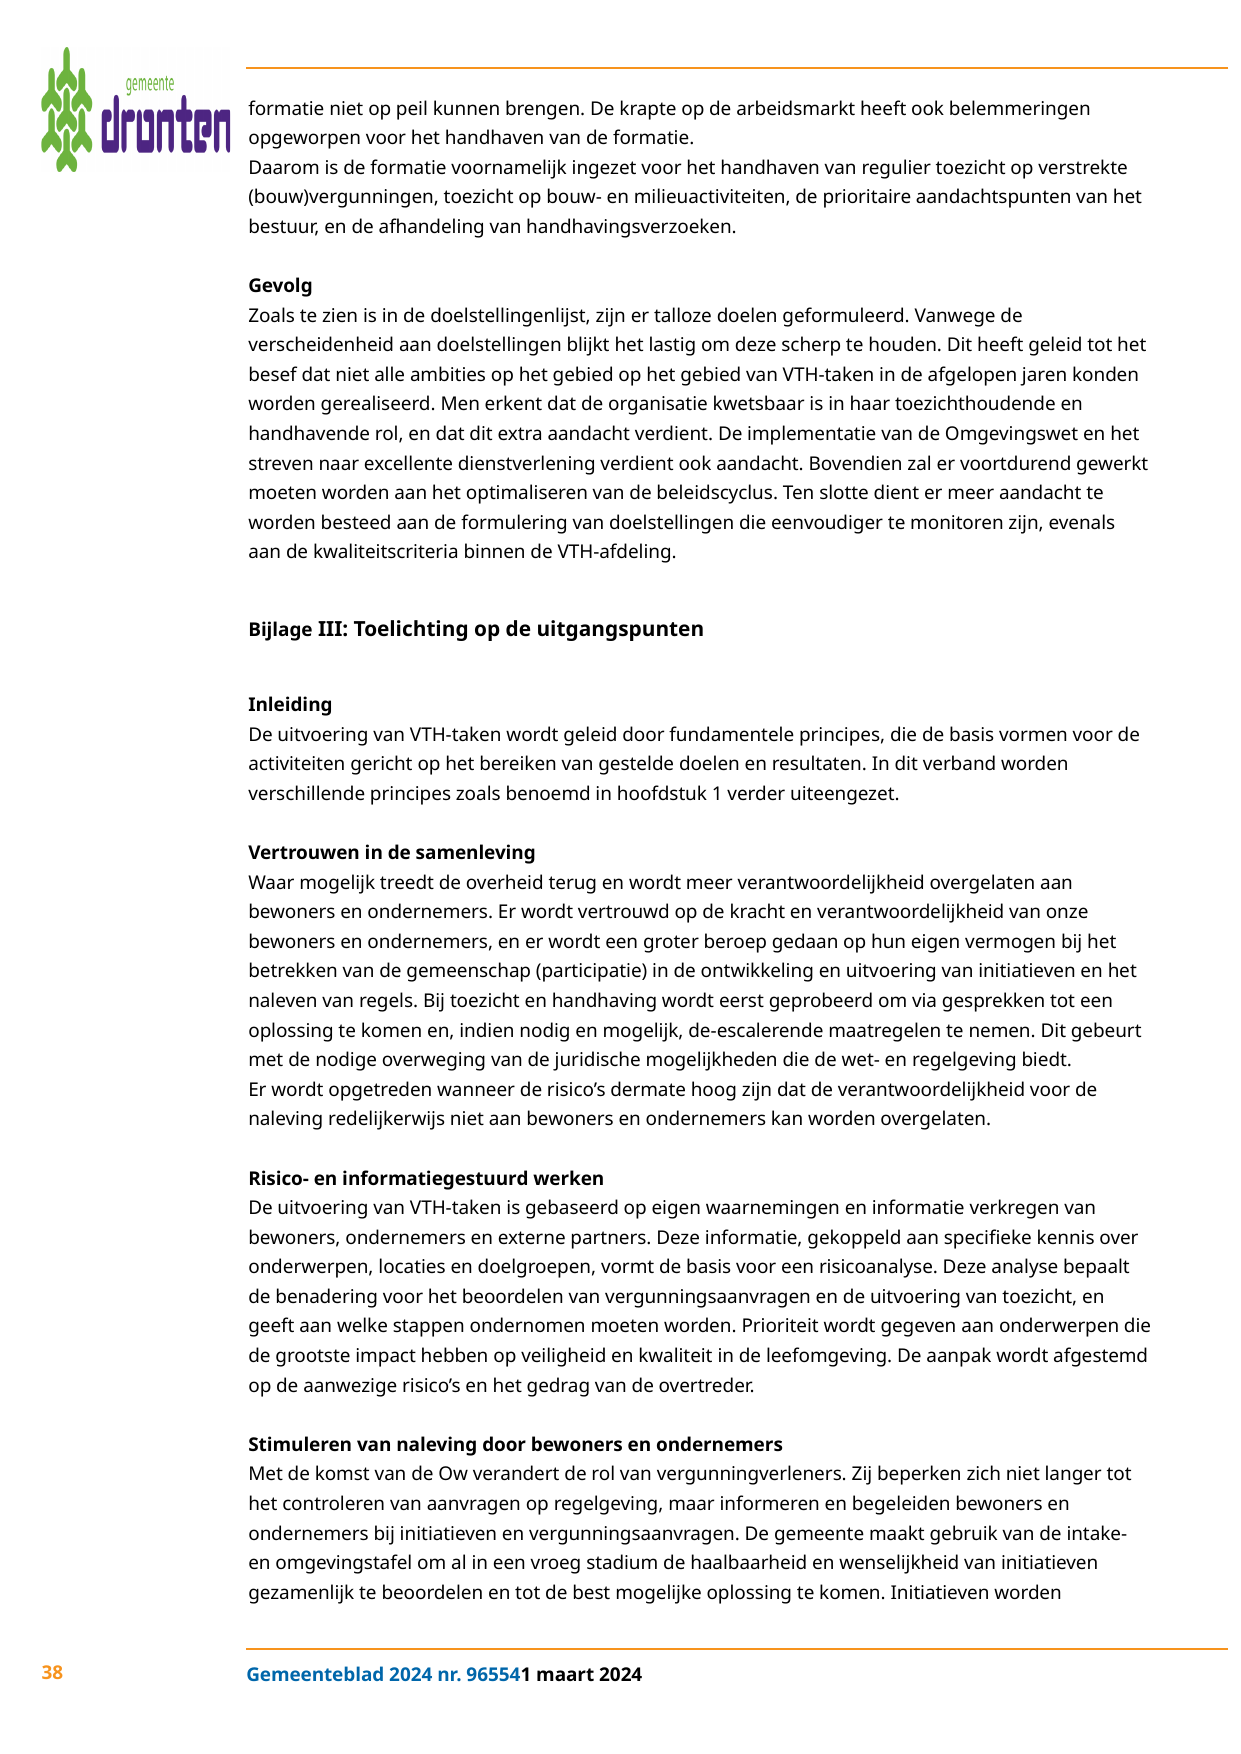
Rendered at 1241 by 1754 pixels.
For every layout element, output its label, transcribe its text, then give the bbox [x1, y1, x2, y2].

text Vertrouwen in de samenleving [248, 839, 1152, 865]
text De uitvoering van VTH-taken wordt geleid door fundamentele principes, die de basis vormen voor de activiteiten gericht op het bereiken van gestelde doelen en resultaten. In dit verband worden verschillende principes zoals benoemd in hoofdstuk 1 verder uiteengezet. [248, 721, 1152, 806]
text Inleiding [248, 691, 1152, 717]
text Zoals te zien is in de doelstellingenlijst, zijn er talloze doelen geformuleerd. Vanwege de verscheidenheid aan doelstellingen blijkt het lastig om deze scherp te houden. Dit heeft geleid tot het besef dat niet alle ambities op het gebied op het gebied van VTH-taken in de afgelopen jaren konden worden gerealiseerd. Men erkent dat de organisatie kwetsbaar is in haar toezichthoudende en handhavende rol, en dat dit extra aandacht verdient. De implementatie van de Omgevingswet en het streven naar excellente dienstverlening verdient ook aandacht. Bovendien zal er voortdurend gewerkt moeten worden aan het optimaliseren van de beleidscyclus. Ten slotte dient er meer aandacht te worden besteed aan de formulering van doelstellingen die eenvoudiger te monitoren zijn, evenals aan de kwaliteitscriteria binnen de VTH-afdeling. [248, 302, 1152, 564]
text Risico- en informatiegestuurd werken [248, 1165, 1152, 1191]
text Gevolg [248, 272, 1152, 298]
picture [41, 47, 231, 172]
text Met de komst van de Ow verandert de rol van vergunningverleners. Zij beperken zich niet langer tot het controleren van aanvragen op regelgeving, maar informeren en begeleiden bewoners en ondernemers bij initiatieven en vergunningsaanvragen. De gemeente maakt gebruik van de intake- en omgevingstafel om al in een vroeg stadium de haalbaarheid en wenselijkheid van initiatieven gezamenlijk te beoordelen en tot de best mogelijke oplossing te komen. Initiatieven worden [248, 1461, 1152, 1605]
text Bijlage III: Toelichting op de uitgangspunten [248, 614, 1152, 642]
text Stimuleren van naleving door bewoners en ondernemers [248, 1431, 1152, 1457]
text Er wordt opgetreden wanneer de risico’s dermate hoog zijn dat de verantwoordelijkheid voor de naleving redelijkerwijs niet aan bewoners en ondernemers kan worden overgelaten. [248, 1076, 1152, 1131]
text formatie niet op peil kunnen brengen. De krapte op de arbeidsmarkt heeft ook belemmeringen opgeworpen voor het handhaven van de formatie. [248, 95, 1152, 150]
text Waar mogelijk treedt de overheid terug en wordt meer verantwoordelijkheid overgelaten aan bewoners en ondernemers. Er wordt vertrouwd op de kracht en verantwoordelijkheid van onze bewoners en ondernemers, en er wordt een groter beroep gedaan op hun eigen vermogen bij het betrekken van de gemeenschap (participatie) in de ontwikkeling en uitvoering van initiatieven en het naleven van regels. Bij toezicht en handhaving wordt eerst geprobeerd om via gesprekken tot een oplossing te komen en, indien nodig en mogelijk, de-escalerende maatregelen te nemen. Dit gebeurt met de nodige overweging van de juridische mogelijkheden die de wet- en regelgeving biedt. [248, 869, 1152, 1072]
text De uitvoering van VTH-taken is gebaseerd op eigen waarnemingen en informatie verkregen van bewoners, ondernemers en externe partners. Deze informatie, gekoppeld aan specifieke kennis over onderwerpen, locaties en doelgroepen, vormt de basis voor een risicoanalyse. Deze analyse bepaalt de benadering voor het beoordelen van vergunningsaanvragen en de uitvoering van toezicht, en geeft aan welke stappen ondernomen moeten worden. Prioriteit wordt gegeven aan onderwerpen die de grootste impact hebben op veiligheid en kwaliteit in de leefomgeving. De aanpak wordt afgestemd op de aanwezige risico’s en het gedrag van de overtreder. [248, 1194, 1152, 1398]
text Daarom is de formatie voornamelijk ingezet voor het handhaven van regulier toezicht op verstrekte (bouw)vergunningen, toezicht op bouw- en milieuactiviteiten, de prioritaire aandachtspunten van het bestuur, en de afhandeling van handhavingsverzoeken. [248, 154, 1152, 239]
